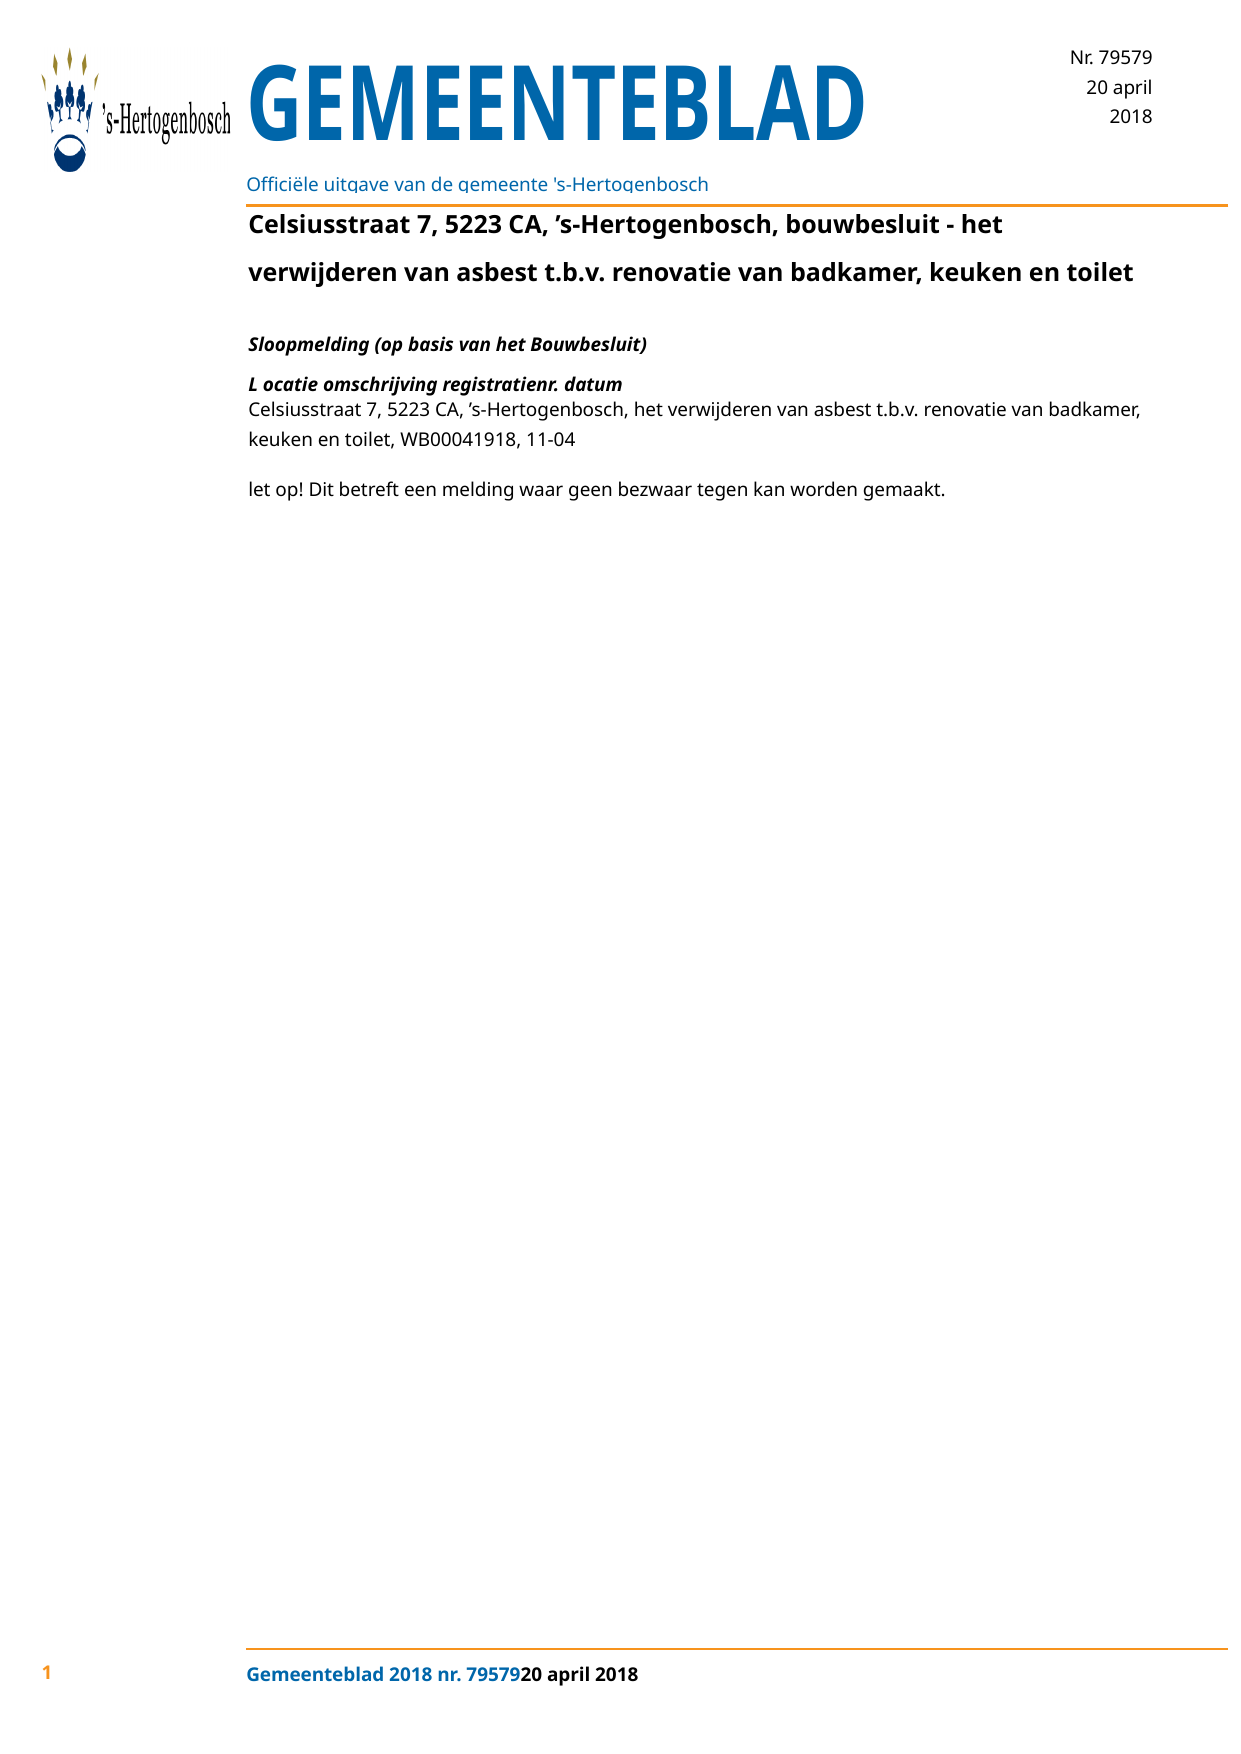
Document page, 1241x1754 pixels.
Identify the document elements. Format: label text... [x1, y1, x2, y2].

text Celsiusstraat 7, 5223 CA, ’s-Hertogenbosch, bouwbesluit - het verwijderen van asbest t.b.v. renovatie van badkamer, keuken en toilet [248, 207, 1152, 288]
picture [41, 47, 231, 172]
text L ocatie omschrijving registratienr. datum [248, 371, 1152, 396]
text let op! Dit betreft een melding waar geen bezwaar tegen kan worden gemaakt. [248, 476, 1152, 502]
text Sloopmelding (op basis van het Bouwbesluit) [248, 331, 1152, 357]
text Celsiusstraat 7, 5223 CA, ’s-Hertogenbosch, het verwijderen van asbest t.b.v. renovatie van badkamer, keuken en toilet, WB00041918, 11-04 [248, 396, 1152, 452]
